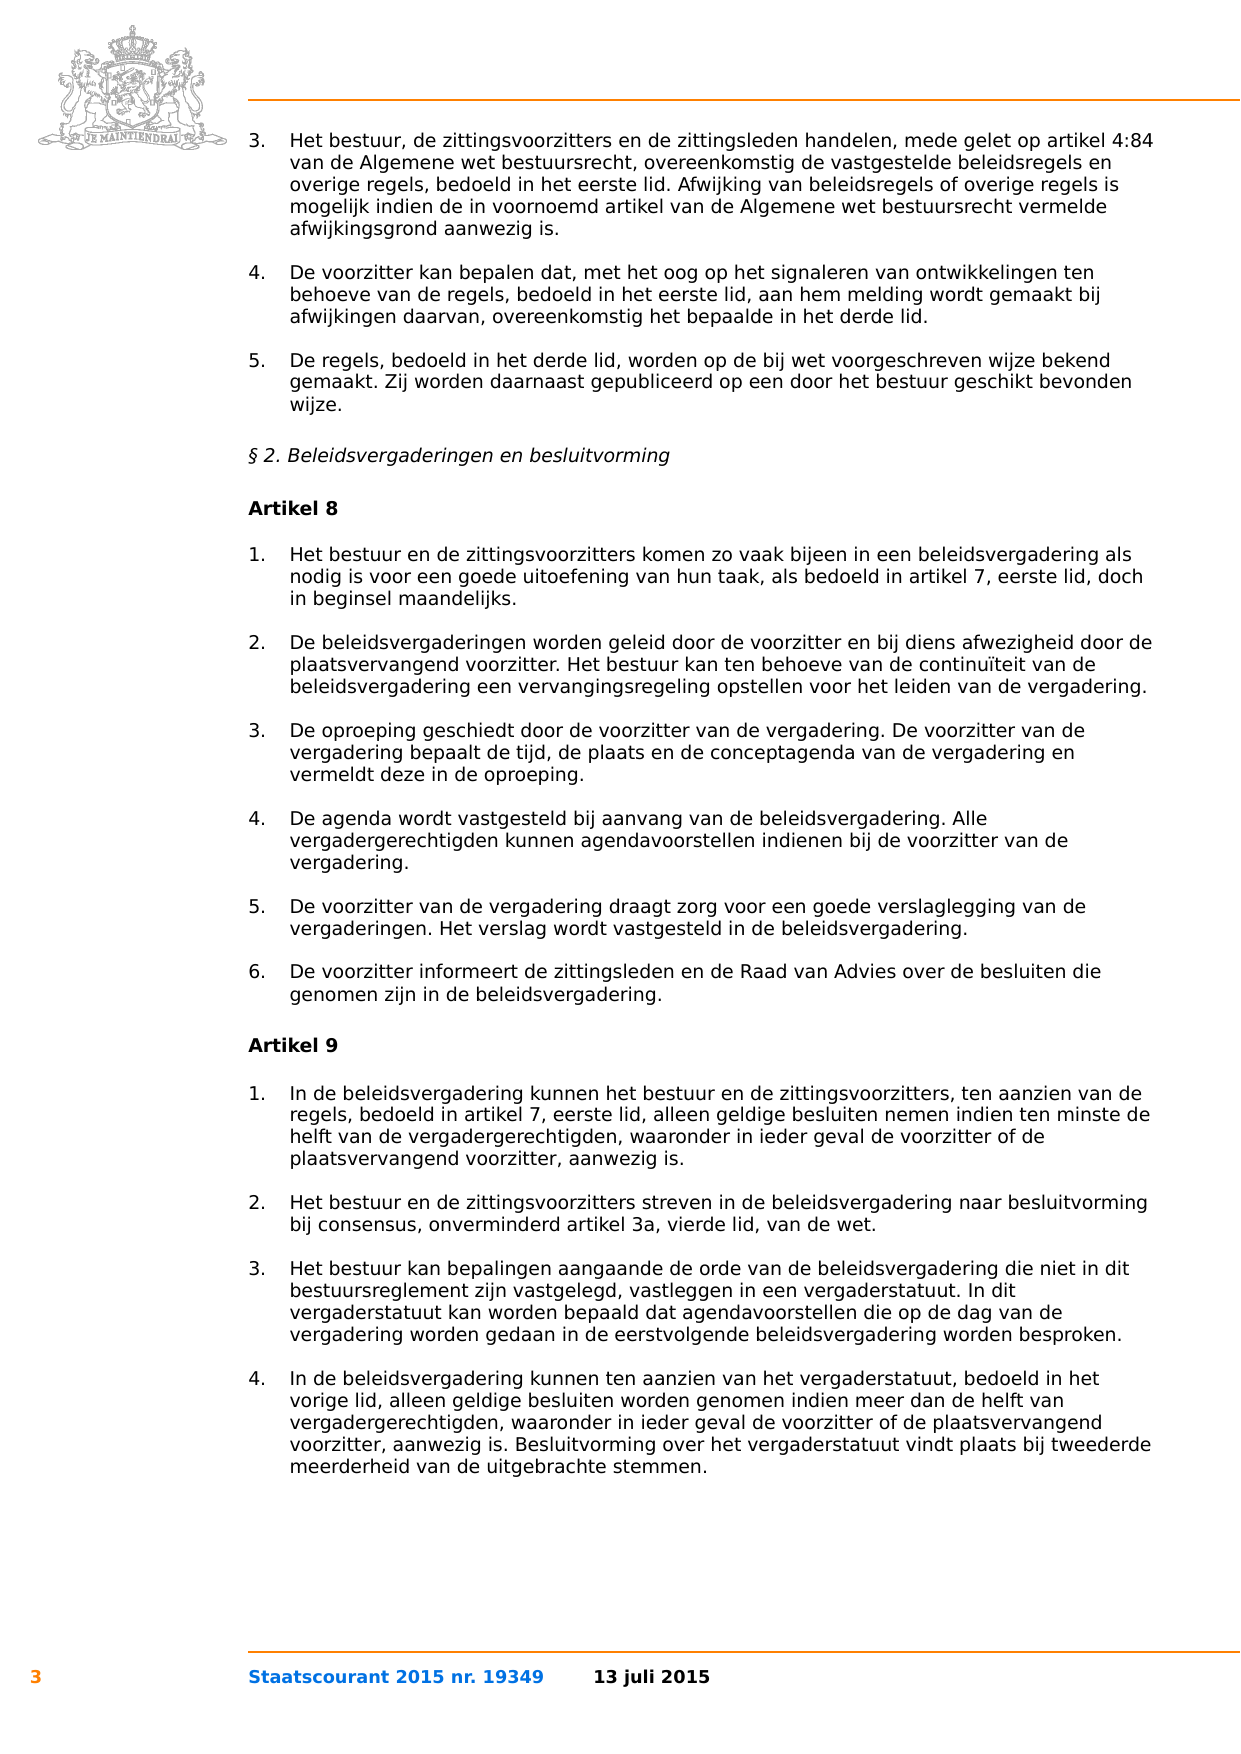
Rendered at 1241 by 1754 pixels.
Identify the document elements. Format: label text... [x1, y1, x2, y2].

text 1. Het bestuur en de zittingsvoorzitters komen zo vaak bijeen in een beleidsvergadering als nodig is voor een goede uitoefening van hun taak, als bedoeld in artikel 7, eerste lid, doch in beginsel maandelijks. [248, 544, 1163, 610]
text 2. Het bestuur en de zittingsvoorzitters streven in de beleidsvergadering naar besluitvorming bij consensus, onverminderd artikel 3a, vierde lid, van de wet. [248, 1192, 1163, 1236]
text 4. In de beleidsvergadering kunnen ten aanzien van het vergaderstatuut, bedoeld in het vorige lid, alleen geldige besluiten worden genomen indien meer dan de helft van vergadergerechtigden, waaronder in ieder geval de voorzitter of de plaatsvervangend voorzitter, aanwezig is. Besluitvorming over het vergaderstatuut vindt plaats bij tweederde meerderheid van de uitgebrachte stemmen. [248, 1368, 1163, 1478]
text 3. De oproeping geschiedt door de voorzitter van de vergadering. De voorzitter van de vergadering bepaalt de tijd, de plaats en de conceptagenda van de vergadering en vermeldt deze in de oproeping. [248, 720, 1163, 786]
text 6. De voorzitter informeert de zittingsleden en de Raad van Advies over de besluiten die genomen zijn in de beleidsvergadering. [248, 961, 1163, 1005]
text 3. Het bestuur, de zittingsvoorzitters en de zittingsleden handelen, mede gelet op artikel 4:84 van de Algemene wet bestuursrecht, overeenkomstig de vastgestelde beleidsregels en overige regels, bedoeld in het eerste lid. Afwijking van beleidsregels of overige regels is mogelijk indien de in voornoemd artikel van de Algemene wet bestuursrecht vermelde afwijkingsgrond aanwezig is. [248, 130, 1163, 240]
picture [38, 25, 227, 150]
subtitle § 2. Beleidsvergaderingen en besluitvorming [248, 445, 1163, 467]
subtitle Artikel 8 [248, 497, 1163, 519]
text 5. De voorzitter van de vergadering draagt zorg voor een goede verslaglegging van de vergaderingen. Het verslag wordt vastgesteld in de beleidsvergadering. [248, 896, 1163, 939]
text 4. De agenda wordt vastgesteld bij aanvang van de beleidsvergadering. Alle vergadergerechtigden kunnen agendavoorstellen indienen bij de voorzitter van de vergadering. [248, 808, 1163, 874]
text 1. In de beleidsvergadering kunnen het bestuur en de zittingsvoorzitters, ten aanzien van de regels, bedoeld in artikel 7, eerste lid, alleen geldige besluiten nemen indien ten minste de helft van de vergadergerechtigden, waaronder in ieder geval de voorzitter of de plaatsvervangend voorzitter, aanwezig is. [248, 1082, 1163, 1170]
text 4. De voorzitter kan bepalen dat, met het oog op het signaleren van ontwikkelingen ten behoeve van de regels, bedoeld in het eerste lid, aan hem melding wordt gemaakt bij afwijkingen daarvan, overeenkomstig het bepaalde in het derde lid. [248, 262, 1163, 328]
text 5. De regels, bedoeld in het derde lid, worden op de bij wet voorgeschreven wijze bekend gemaakt. Zij worden daarnaast gepubliceerd op een door het bestuur geschikt bevonden wijze. [248, 349, 1163, 415]
subtitle Artikel 9 [248, 1035, 1163, 1057]
text 3. Het bestuur kan bepalingen aangaande de orde van de beleidsvergadering die niet in dit bestuursreglement zijn vastgelegd, vastleggen in een vergaderstatuut. In dit vergaderstatuut kan worden bepaald dat agendavoorstellen die op de dag van de vergadering worden gedaan in de eerstvolgende beleidsvergadering worden besproken. [248, 1258, 1163, 1346]
text 2. De beleidsvergaderingen worden geleid door de voorzitter en bij diens afwezigheid door de plaatsvervangend voorzitter. Het bestuur kan ten behoeve van de continuïteit van de beleidsvergadering een vervangingsregeling opstellen voor het leiden van de vergadering. [248, 632, 1163, 698]
